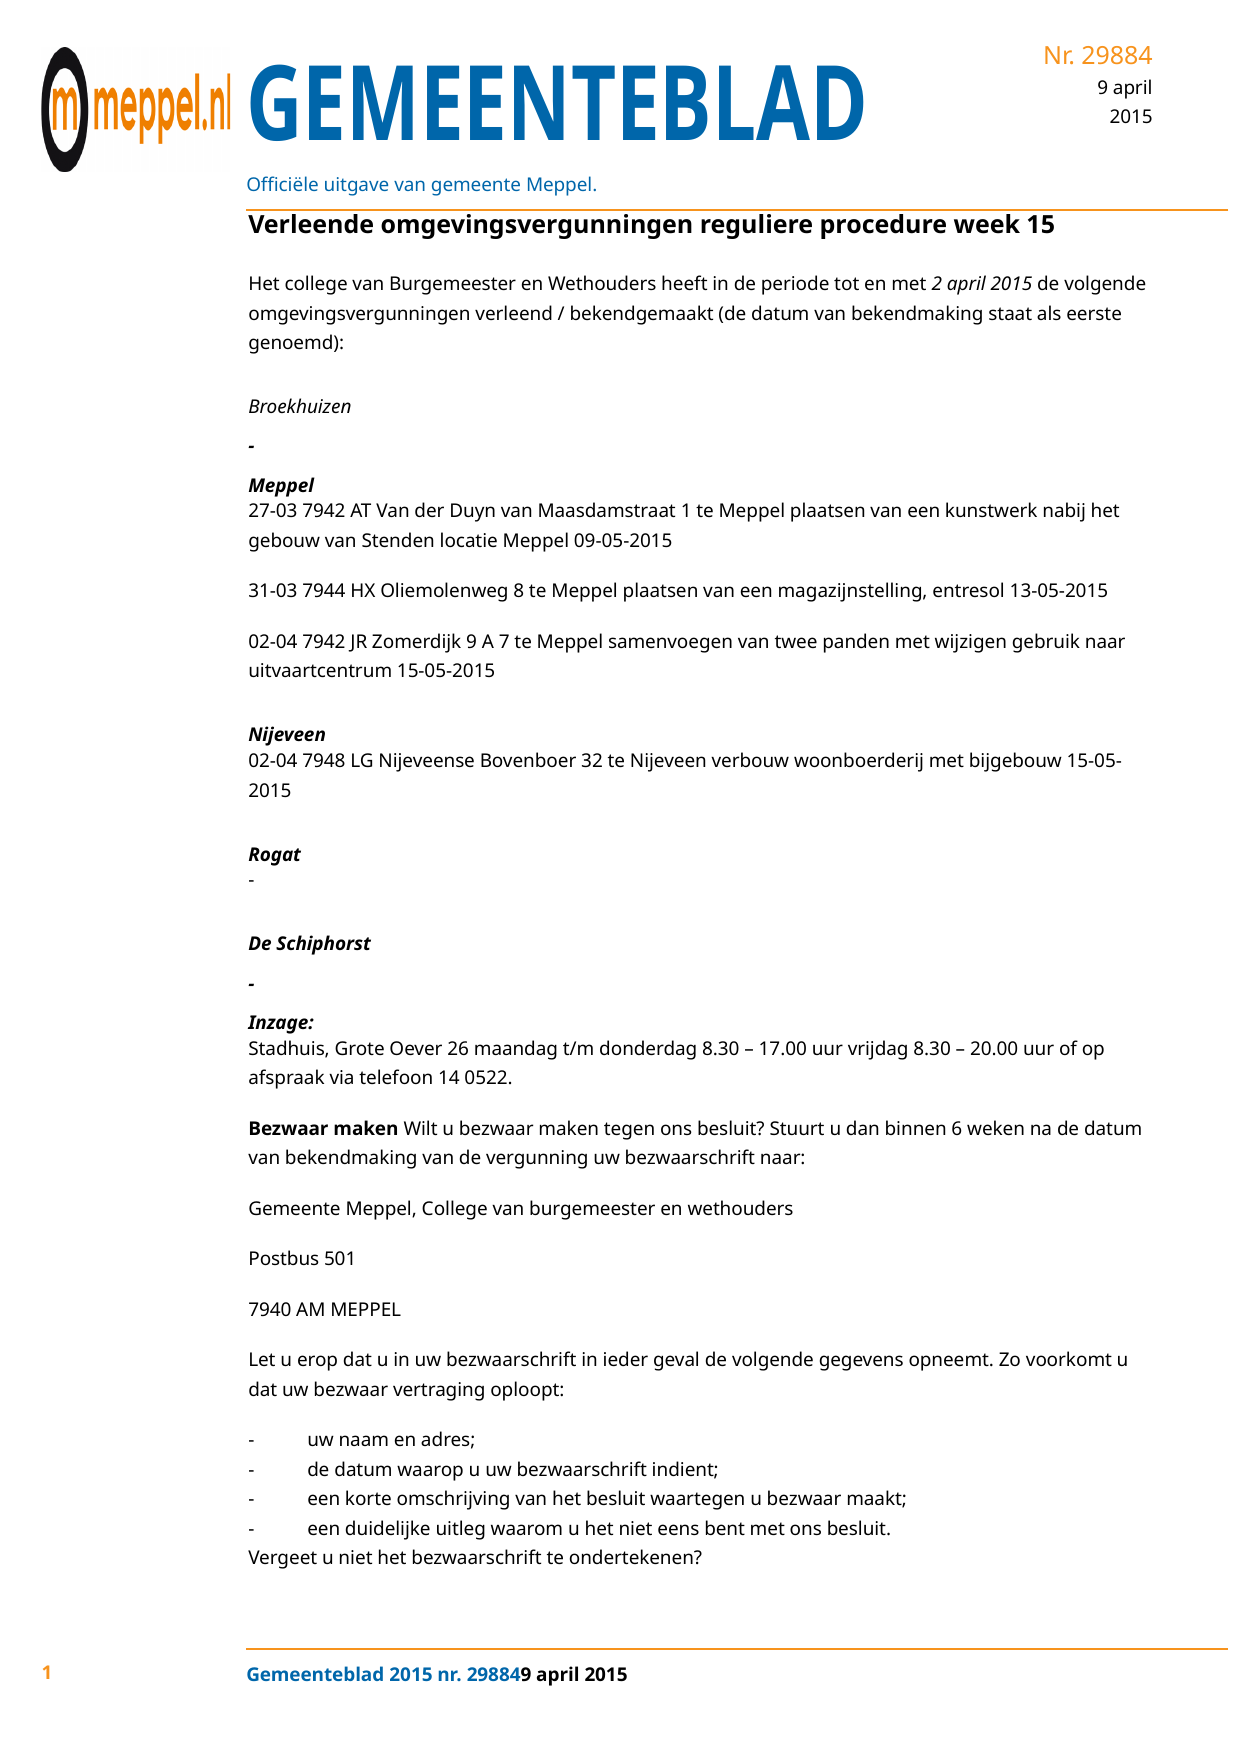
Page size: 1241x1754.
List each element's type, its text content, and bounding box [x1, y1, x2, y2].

text 7940 AM MEPPEL [248, 1296, 1152, 1321]
list de datum waarop u uw bezwaarschrift indient; [248, 1456, 1152, 1481]
text - [248, 433, 1152, 458]
list een korte omschrijving van het besluit waartegen u bezwaar maakt; [248, 1485, 1152, 1511]
text Nijeveen [248, 722, 1152, 747]
text Postbus 501 [248, 1245, 1152, 1271]
text Het college van Burgemeester en Wethouders heeft in de periode tot en met 2 april 2015 de volgende omgevingsvergunningen verleend / bekendgemaakt (de datum van bekendmaking staat als eerste genoemd): [248, 270, 1152, 355]
text Let u erop dat u in uw bezwaarschrift in ieder geval de volgende gegevens opneemt. Zo voorkomt u dat uw bezwaar vertraging oploopt: [248, 1346, 1152, 1401]
text De Schiphorst [248, 931, 1152, 956]
text - [248, 970, 1152, 996]
picture [41, 47, 231, 172]
text Vergeet u niet het bezwaarschrift te ondertekenen? [248, 1544, 1152, 1570]
list uw naam en adres; [248, 1426, 1152, 1452]
text - [248, 867, 1152, 892]
text 31-03 7944 HX Oliemolenweg 8 te Meppel plaatsen van een magazijnstelling, entresol 13-05-2015 [248, 578, 1152, 603]
list een duidelijke uitleg waarom u het niet eens bent met ons besluit. [248, 1515, 1152, 1541]
text Bezwaar maken Wilt u bezwaar maken tegen ons besluit? Stuurt u dan binnen 6 weken na de datum van bekendmaking van de vergunning uw bezwaarschrift naar: [248, 1115, 1152, 1170]
text Gemeente Meppel, College van burgemeester en wethouders [248, 1195, 1152, 1221]
text Stadhuis, Grote Oever 26 maandag t/m donderdag 8.30 – 17.00 uur vrijdag 8.30 – 20.00 uur of op afspraak via telefoon 14 0522. [248, 1035, 1152, 1090]
text Rogat [248, 841, 1152, 867]
text 27-03 7942 AT Van der Duyn van Maasdamstraat 1 te Meppel plaatsen van een kunstwerk nabij het gebouw van Stenden locatie Meppel 09-05-2015 [248, 498, 1152, 553]
text Verleende omgevingsvergunningen reguliere procedure week 15 [248, 211, 1152, 241]
text 02-04 7942 JR Zomerdijk 9 A 7 te Meppel samenvoegen van twee panden met wijzigen gebruik naar uitvaartcentrum 15-05-2015 [248, 628, 1152, 683]
text 02-04 7948 LG Nijeveense Bovenboer 32 te Nijeveen verbouw woonboerderij met bijgebouw 15-05-2015 [248, 747, 1152, 803]
text Meppel [248, 472, 1152, 498]
text Inzage: [248, 1009, 1152, 1035]
text Broekhuizen [248, 393, 1152, 419]
